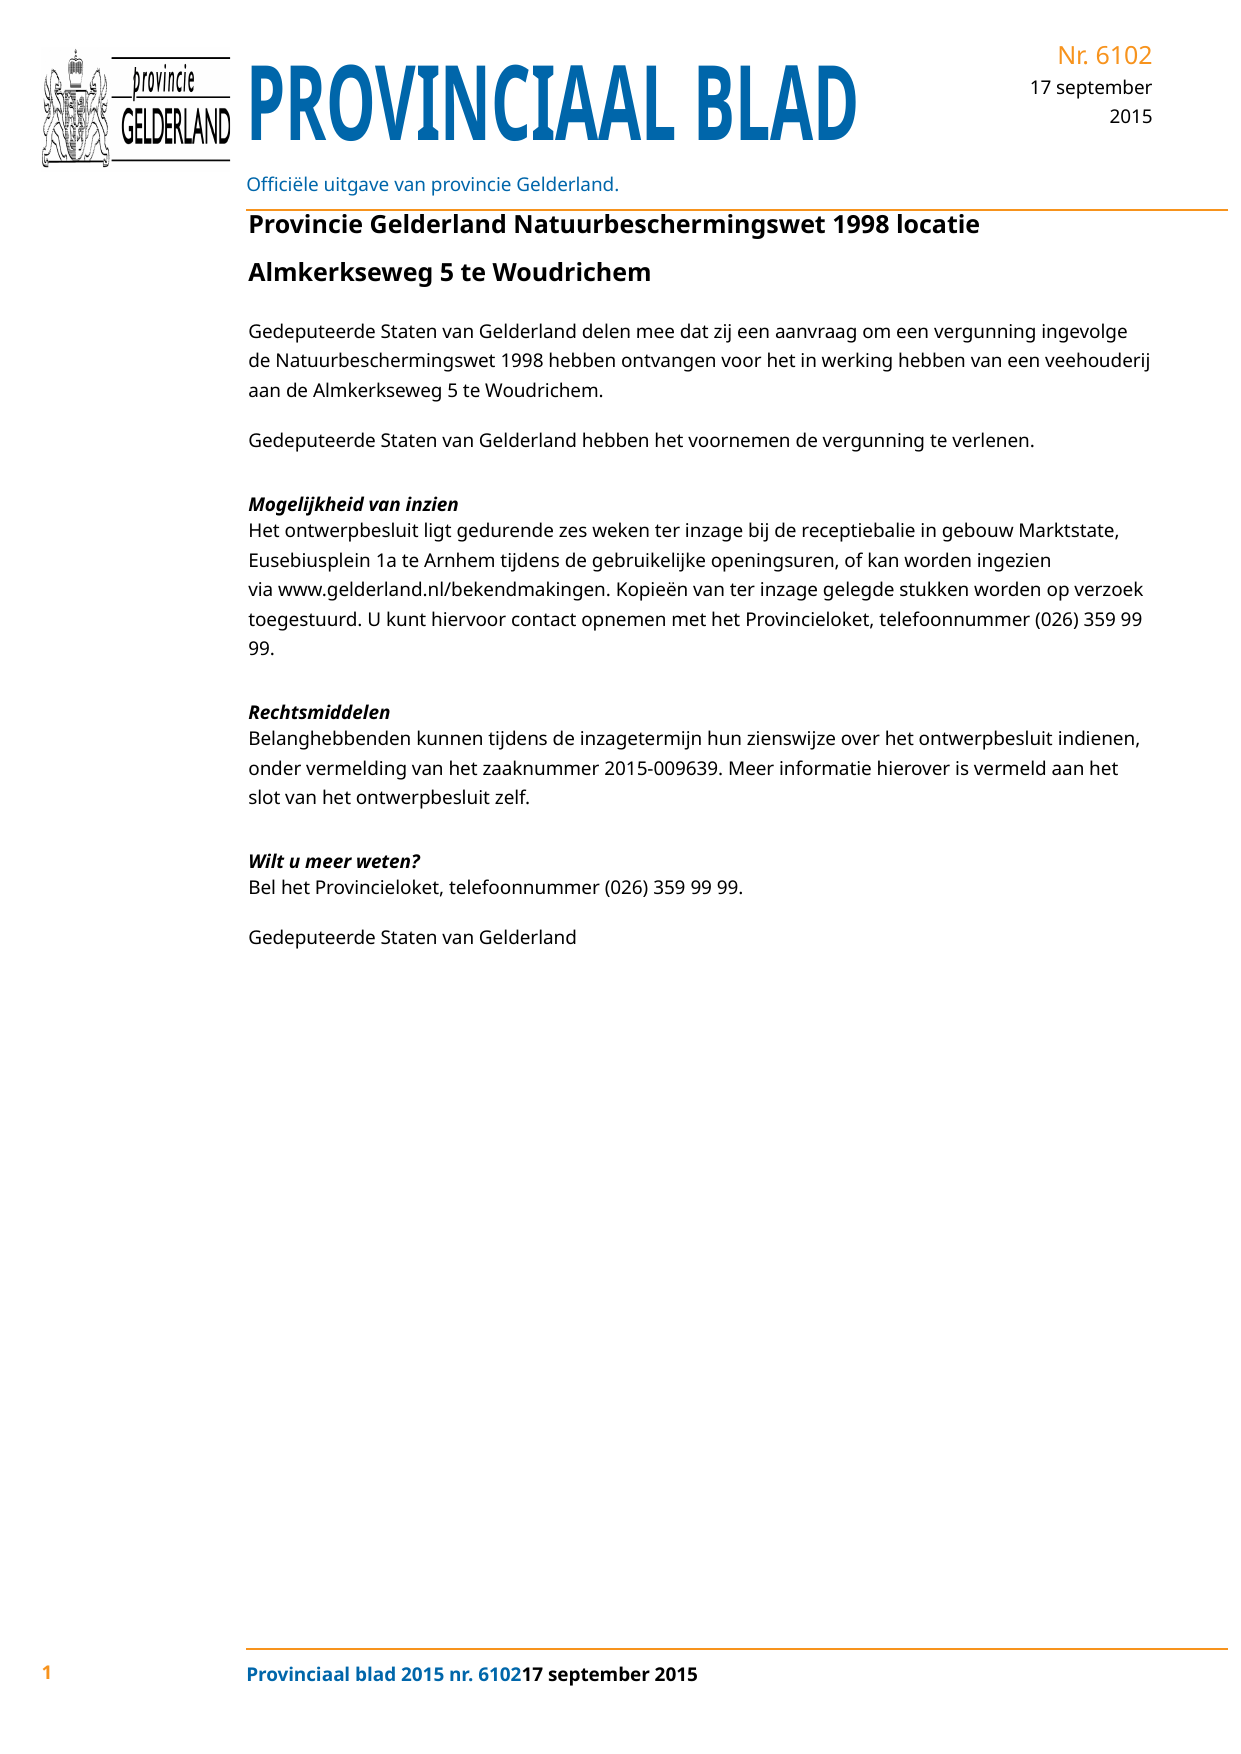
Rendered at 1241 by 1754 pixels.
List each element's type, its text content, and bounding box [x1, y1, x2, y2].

text Wilt u meer weten? [248, 848, 1152, 874]
text Gedeputeerde Staten van Gelderland [248, 924, 1152, 950]
text Het ontwerpbesluit ligt gedurende zes weken ter inzage bij de receptiebalie in gebouw Marktstate, Eusebiusplein 1a te Arnhem tijdens de gebruikelijke openingsuren, of kan worden ingezien via www.gelderland.nl/bekendmakingen. Kopieën van ter inzage gelegde stukken worden op verzoek toegestuurd. U kunt hiervoor contact opnemen met het Provincieloket, telefoonnummer (026) 359 99 99. [248, 517, 1152, 661]
text Gedeputeerde Staten van Gelderland delen mee dat zij een aanvraag om een vergunning ingevolge de Natuurbeschermingswet 1998 hebben ontvangen voor het in werking hebben van een veehouderij aan de Almkerkseweg 5 te Woudrichem. [248, 318, 1152, 403]
text Gedeputeerde Staten van Gelderland hebben het voornemen de vergunning te verlenen. [248, 427, 1152, 453]
text Rechtsmiddelen [248, 699, 1152, 725]
text Mogelijkheid van inzien [248, 491, 1152, 517]
text Bel het Provincieloket, telefoonnummer (026) 359 99 99. [248, 874, 1152, 900]
text Provincie Gelderland Natuurbeschermingswet 1998 locatie Almkerkseweg 5 te Woudrichem [248, 211, 1152, 288]
text Belanghebbenden kunnen tijdens de inzagetermijn hun zienswijze over het ontwerpbesluit indienen, onder vermelding van het zaaknummer 2015-009639. Meer informatie hierover is vermeld aan het slot van het ontwerpbesluit zelf. [248, 725, 1152, 810]
picture [41, 47, 231, 172]
